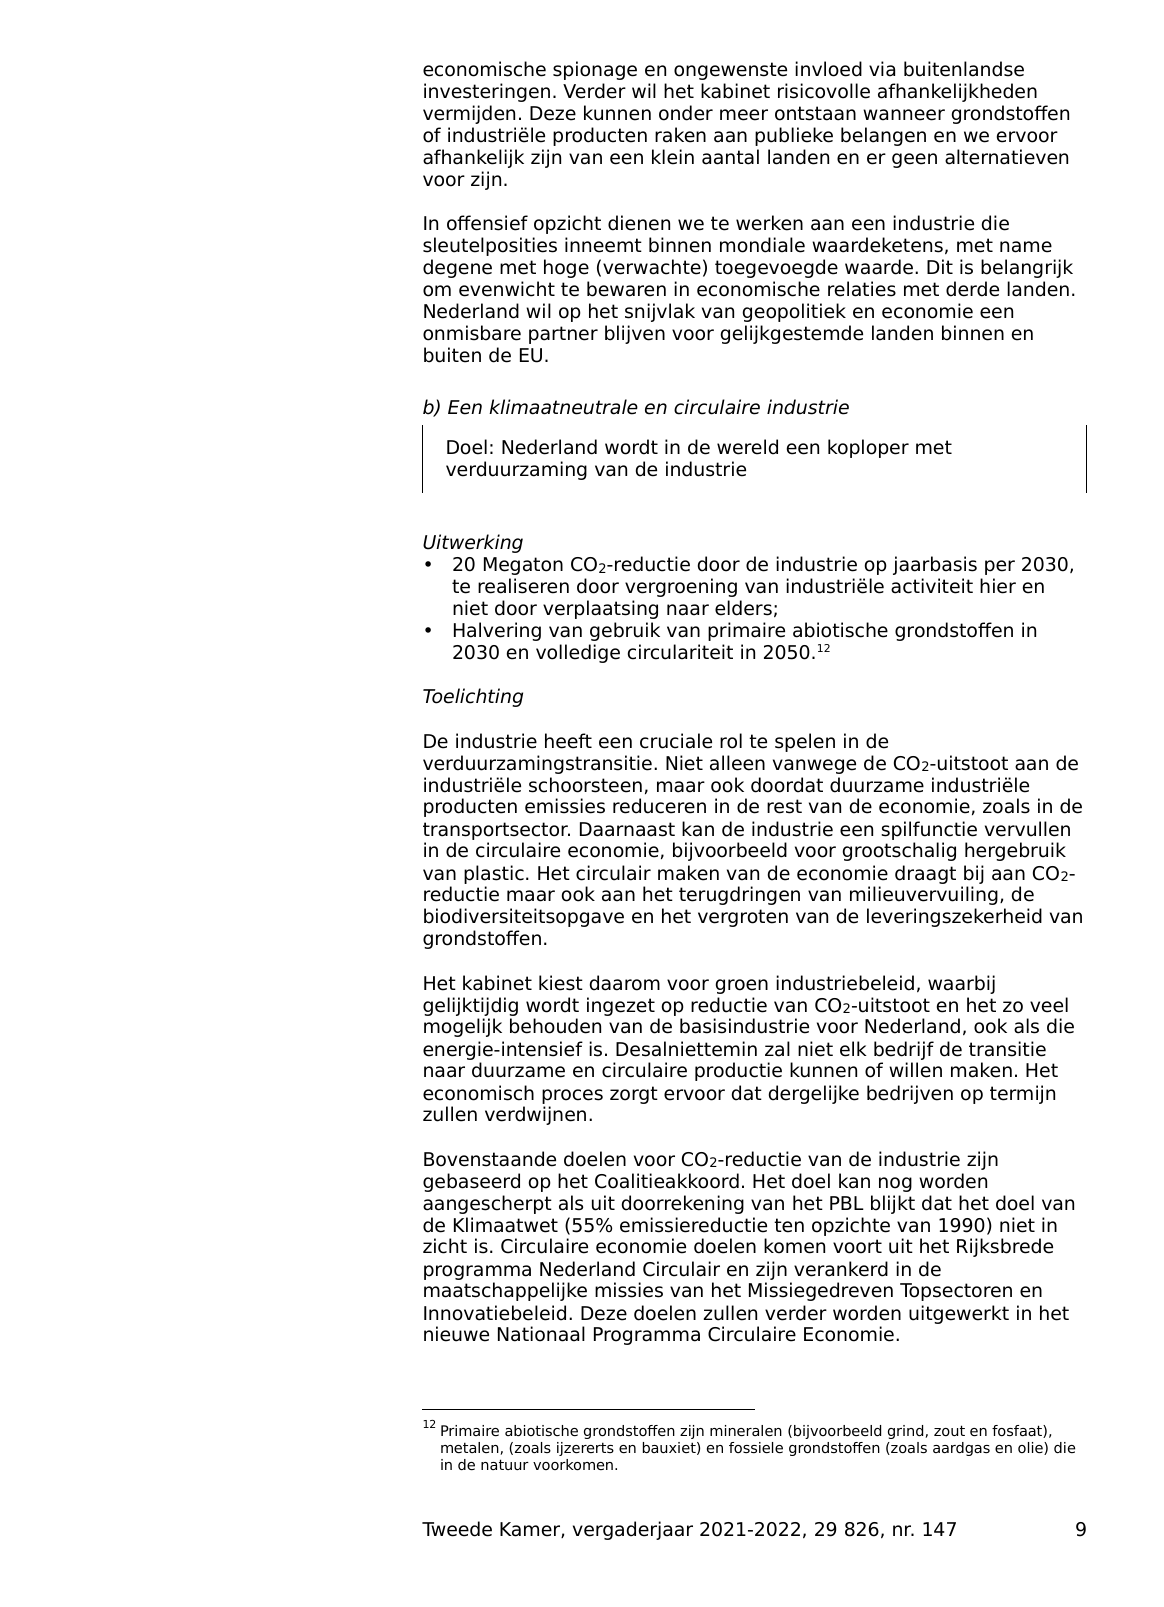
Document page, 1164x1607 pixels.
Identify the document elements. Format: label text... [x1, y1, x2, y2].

text • Halvering van gebruik van primaire abiotische grondstoffen in 2030 en volledige circulariteit in 2050. [422, 620, 1087, 664]
text • 20 Megaton CO2-reductie door de industrie op jaarbasis per 2030, te realiseren door vergroening van industriële activiteit hier en niet door verplaatsing naar elders; [422, 554, 1087, 620]
subtitle b) Een klimaatneutrale en circulaire industrie [422, 397, 1087, 419]
text De industrie heeft een cruciale rol te spelen in de verduurzamingstransitie. Niet alleen vanwege de CO2-uitstoot aan de industriële schoorsteen, maar ook doordat duurzame industriële producten emissies reduceren in de rest van de economie, zoals in de transportsector. Daarnaast kan de industrie een spilfunctie vervullen in de circulaire economie, bijvoorbeeld voor grootschalig hergebruik van plastic. Het circulair maken van de economie draagt bij aan CO2-reductie maar ook aan het terugdringen van milieuvervuiling, de biodiversiteitsopgave en het vergroten van de leveringszekerheid van grondstoffen. [422, 731, 1087, 950]
text In offensief opzicht dienen we te werken aan een industrie die sleutelposities inneemt binnen mondiale waardeketens, met name degene met hoge (verwachte) toegevoegde waarde. Dit is belangrijk om evenwicht te bewaren in economische relaties met derde landen. Nederland wil op het snijvlak van geopolitiek en economie een onmisbare partner blijven voor gelijkgestemde landen binnen en buiten de EU. [422, 213, 1087, 367]
text Het kabinet kiest daarom voor groen industriebeleid, waarbij gelijktijdig wordt ingezet op reductie van CO2-uitstoot en het zo veel mogelijk behouden van de basisindustrie voor Nederland, ook als die energie-intensief is. Desalniettemin zal niet elk bedrijf de transitie naar duurzame en circulaire productie kunnen of willen maken. Het economisch proces zorgt ervoor dat dergelijke bedrijven op termijn zullen verdwijnen. [422, 972, 1087, 1126]
subtitle Toelichting [422, 686, 1087, 708]
text Bovenstaande doelen voor CO2-reductie van de industrie zijn gebaseerd op het Coalitieakkoord. Het doel kan nog worden aangescherpt als uit doorrekening van het PBL blijkt dat het doel van de Klimaatwet (55% emissiereductie ten opzichte van 1990) niet in zicht is. Circulaire economie doelen komen voort uit het Rijksbrede programma Nederland Circulair en zijn verankerd in de maatschappelijke missies van het Missiegedreven Topsectoren en Innovatiebeleid. Deze doelen zullen verder worden uitgewerkt in het nieuwe Nationaal Programma Circulaire Economie. [422, 1148, 1087, 1346]
text economische spionage en ongewenste invloed via buitenlandse investeringen. Verder wil het kabinet risicovolle afhankelijkheden vermijden. Deze kunnen onder meer ontstaan wanneer grondstoffen of industriële producten raken aan publieke belangen en we ervoor afhankelijk zijn van een klein aantal landen en er geen alternatieven voor zijn. [422, 59, 1087, 191]
subtitle Uitwerking [422, 532, 1087, 554]
table_header Doel: Nederland wordt in de wereld een koploper met verduurzaming van de industrie [423, 425, 1086, 492]
text Primaire abiotische grondstoffen zijn mineralen (bijvoorbeeld grind, zout en fosfaat), metalen, (zoals ijzererts en bauxiet) en fossiele grondstoffen (zoals aardgas en olie) die in de natuur voorkomen. [422, 1418, 1087, 1474]
